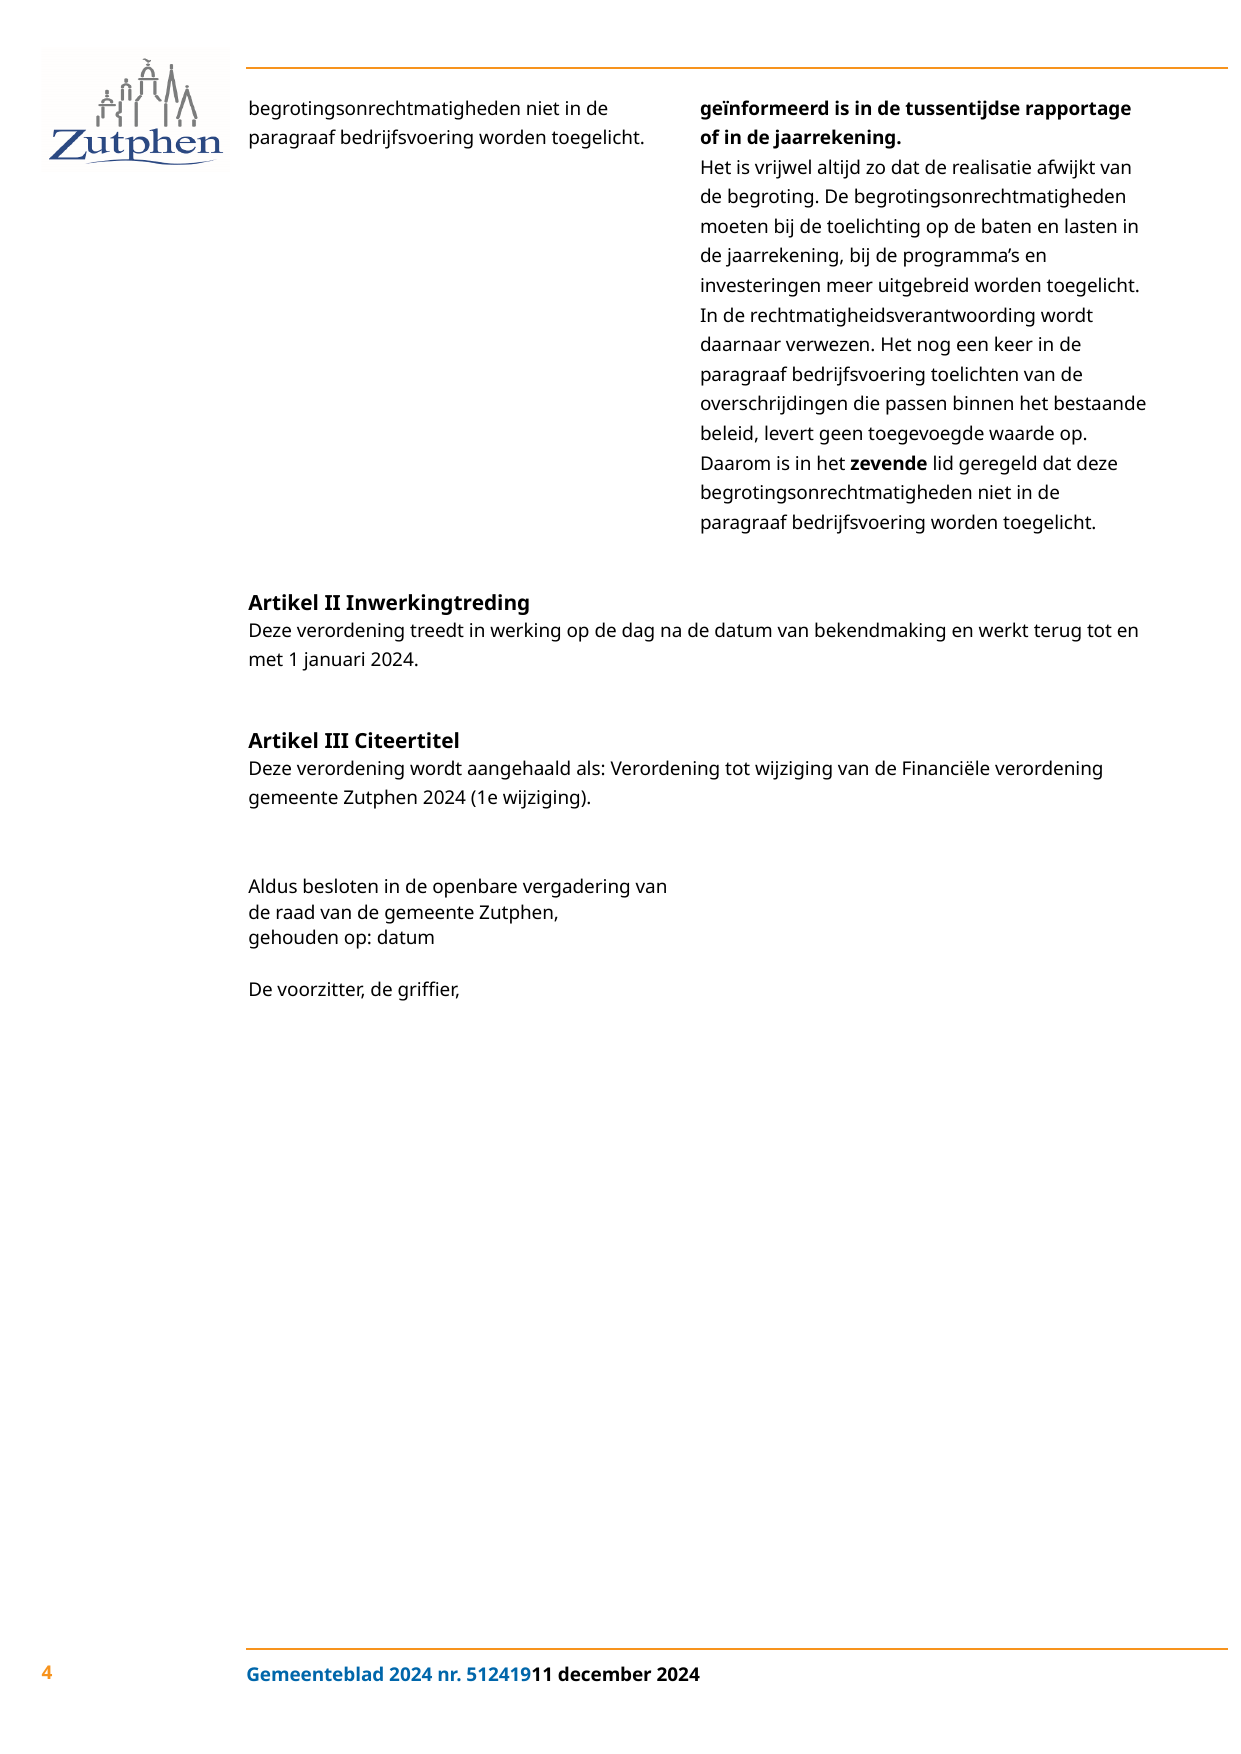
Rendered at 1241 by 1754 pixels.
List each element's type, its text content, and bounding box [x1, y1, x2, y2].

picture [41, 47, 231, 172]
text Aldus besloten in de openbare vergadering van [248, 873, 1152, 899]
text de raad van de gemeente Zutphen, [248, 899, 1152, 924]
text De voorzitter, de griffier, [248, 976, 1152, 1002]
table_cell begrotingsonrechtmatigheden niet in de paragraaf bedrijfsvoering worden toegelicht. [248, 95, 700, 535]
text Deze verordening treedt in werking op de dag na de datum van bekendmaking en werkt terug tot en met 1 januari 2024. [248, 617, 1152, 672]
text Artikel III Citeertitel [248, 726, 1152, 755]
text gehouden op: datum [248, 924, 1152, 950]
text Artikel II Inwerkingtreding [248, 588, 1152, 617]
text Deze verordening wordt aangehaald als: Verordening tot wijziging van de Financiële verordening gemeente Zutphen 2024 (1e wijziging). [248, 755, 1152, 810]
table_cell geïnformeerd is in de tussentijdse rapportage of in de jaarrekening. Het is vrijwel altijd zo dat de realisatie afwijkt van de begroting. De begrotingsonrechtmatigheden moeten bij de toelichting op de baten en lasten in de jaarrekening, bij de programma’s en investeringen meer uitgebreid worden toegelicht. In de rechtmatigheidsverantwoording wordt daarnaar verwezen. Het nog een keer in de paragraaf bedrijfsvoering toelichten van de overschrijdingen die passen binnen het bestaande beleid, levert geen toegevoegde waarde op. Daarom is in het zevende lid geregeld dat deze begrotingsonrechtmatigheden niet in de paragraaf bedrijfsvoering worden toegelicht. [700, 95, 1152, 535]
